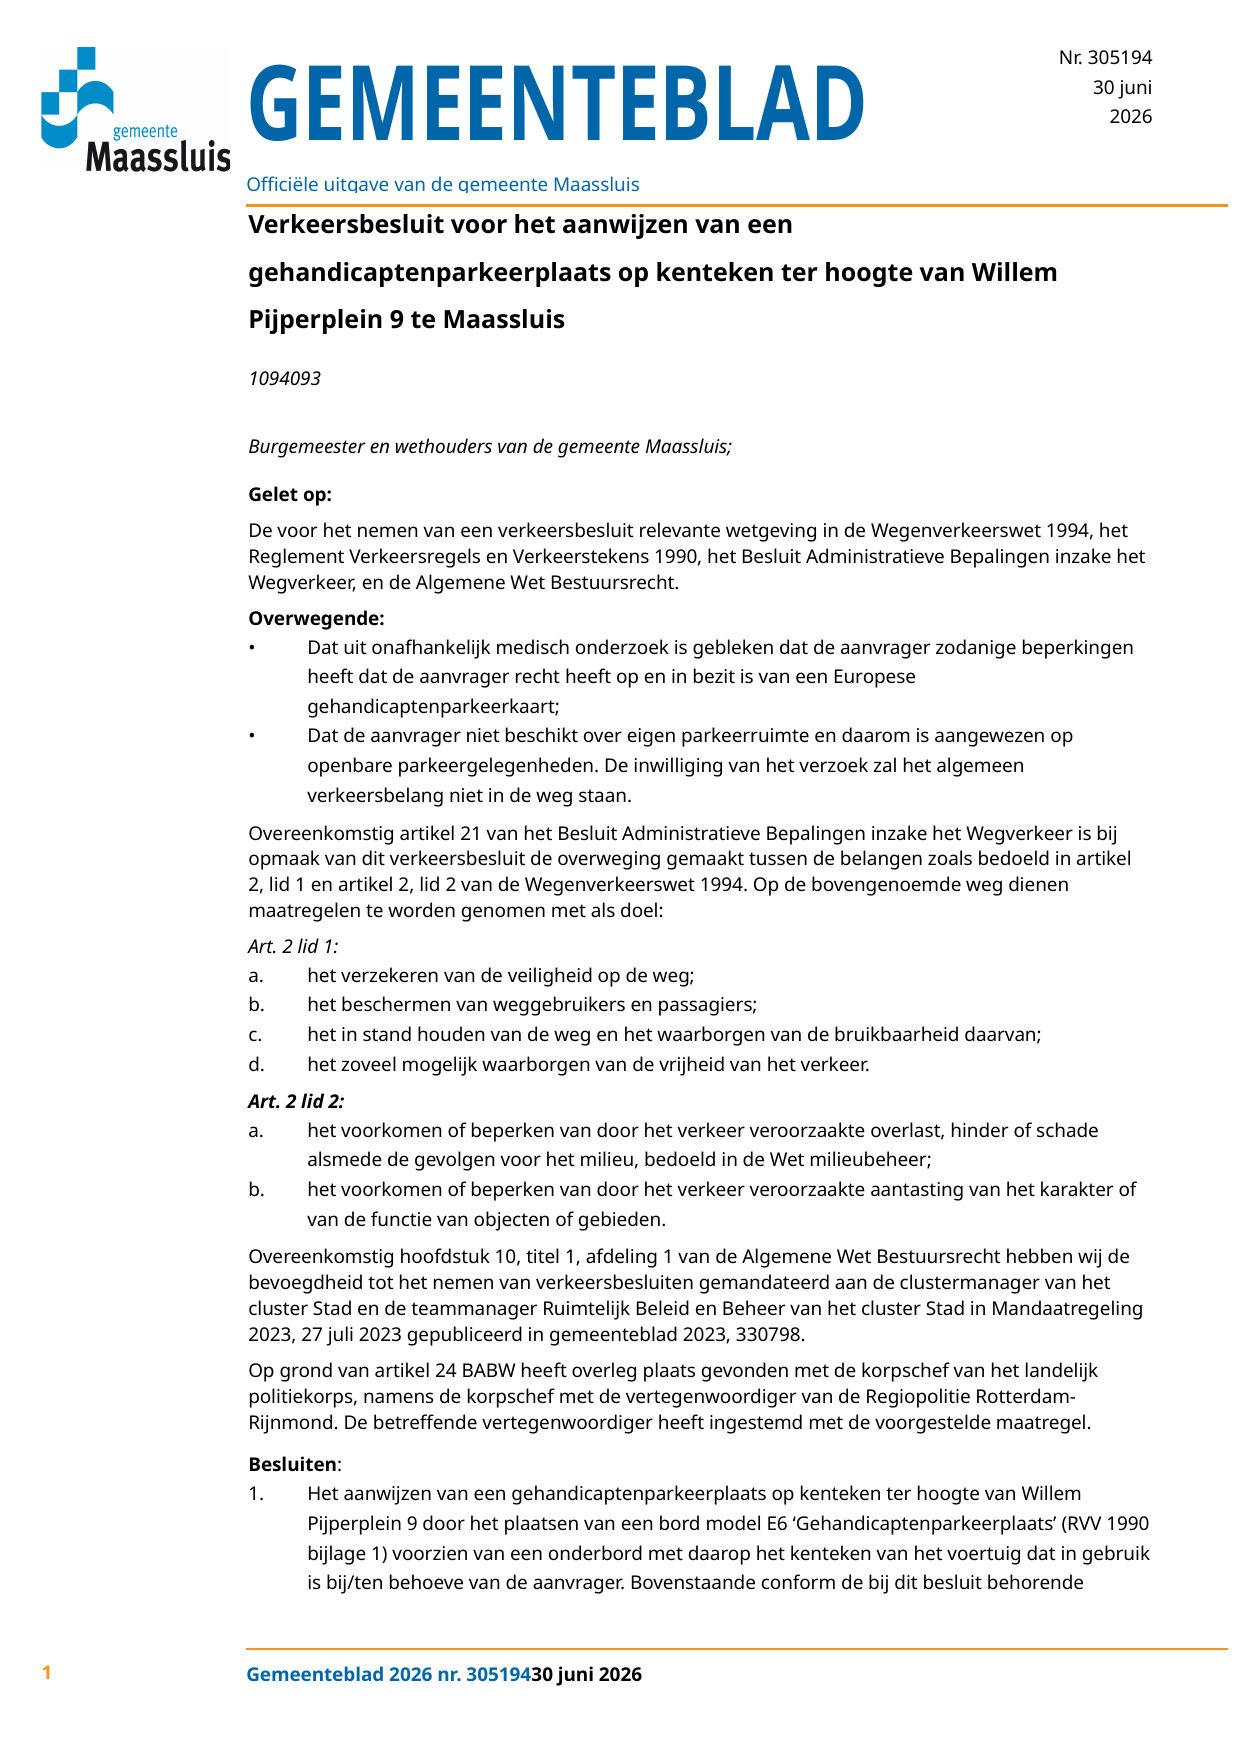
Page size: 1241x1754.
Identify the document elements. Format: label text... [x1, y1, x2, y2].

text Overeenkomstig hoofdstuk 10, titel 1, afdeling 1 van de Algemene Wet Bestuursrecht hebben wij de bevoegdheid tot het nemen van verkeersbesluiten gemandateerd aan de clustermanager van het cluster Stad en de teammanager Ruimtelijk Beleid en Beheer van het cluster Stad in Mandaatregeling 2023, 27 juli 2023 gepubliceerd in gemeenteblad 2023, 330798. [248, 1244, 1152, 1347]
list het voorkomen of beperken van door het verkeer veroorzaakte overlast, hinder of schade alsmede de gevolgen voor het milieu, bedoeld in de Wet milieubeheer; [248, 1117, 1152, 1172]
list Dat uit onafhankelijk medisch onderzoek is gebleken dat de aanvrager zodanige beperkingen heeft dat de aanvrager recht heeft op en in bezit is van een Europese gehandicaptenparkeerkaart; [248, 634, 1152, 719]
text Verkeersbesluit voor het aanwijzen van een gehandicaptenparkeerplaats op kenteken ter hoogte van Willem Pijperplein 9 te Maassluis [248, 207, 1152, 336]
list het verzekeren van de veiligheid op de weg; [248, 962, 1152, 988]
list Het aanwijzen van een gehandicaptenparkeerplaats op kenteken ter hoogte van Willem Pijperplein 9 door het plaatsen van een bord model E6 ‘Gehandicaptenparkeerplaats’ (RVV 1990 bijlage 1) voorzien van een onderbord met daarop het kenteken van het voertuig dat in gebruik is bij/ten behoeve van de aanvrager. Bovenstaande conform de bij dit besluit behorende [248, 1481, 1152, 1595]
list het voorkomen of beperken van door het verkeer veroorzaakte aantasting van het karakter of van de functie van objecten of gebieden. [248, 1176, 1152, 1231]
text Overeenkomstig artikel 21 van het Besluit Administratieve Bepalingen inzake het Wegverkeer is bij opmaak van dit verkeersbesluit de overweging gemaakt tussen de belangen zoals bedoeld in artikel 2, lid 1 en artikel 2, lid 2 van de Wegenverkeerswet 1994. Op de bovengenoemde weg dienen maatregelen te worden genomen met als doel: [248, 820, 1152, 923]
list Dat de aanvrager niet beschikt over eigen parkeerruimte en daarom is aangewezen op openbare parkeergelegenheden. De inwilliging van het verzoek zal het algemeen verkeersbelang niet in de weg staan. [248, 723, 1152, 808]
text Burgemeester en wethouders van de gemeente Maassluis; [248, 433, 1152, 459]
text Besluiten: [248, 1451, 1152, 1477]
text 1094093 [248, 366, 1152, 391]
text Art. 2 lid 1: [248, 934, 1152, 959]
picture [41, 47, 231, 172]
text De voor het nemen van een verkeersbesluit relevante wetgeving in de Wegenverkeerswet 1994, het Reglement Verkeersregels en Verkeerstekens 1990, het Besluit Administratieve Bepalingen inzake het Wegverkeer, en de Algemene Wet Bestuursrecht. [248, 517, 1152, 595]
list het beschermen van weggebruikers en passagiers; [248, 992, 1152, 1017]
list het zoveel mogelijk waarborgen van de vrijheid van het verkeer. [248, 1051, 1152, 1076]
text Overwegende: [248, 606, 1152, 631]
picture [41, 47, 77, 92]
text Gelet op: [248, 481, 1152, 507]
text Op grond van artikel 24 BABW heeft overleg plaats gevonden met de korpschef van het landelijk politiekorps, namens de korpschef met de vertegenwoordiger van de Regiopolitie Rotterdam-Rijnmond. De betreffende vertegenwoordiger heeft ingestemd met de voorgestelde maatregel. [248, 1357, 1152, 1435]
text Art. 2 lid 2: [248, 1089, 1152, 1114]
list het in stand houden van de weg en het waarborgen van de bruikbaarheid daarvan; [248, 1021, 1152, 1047]
